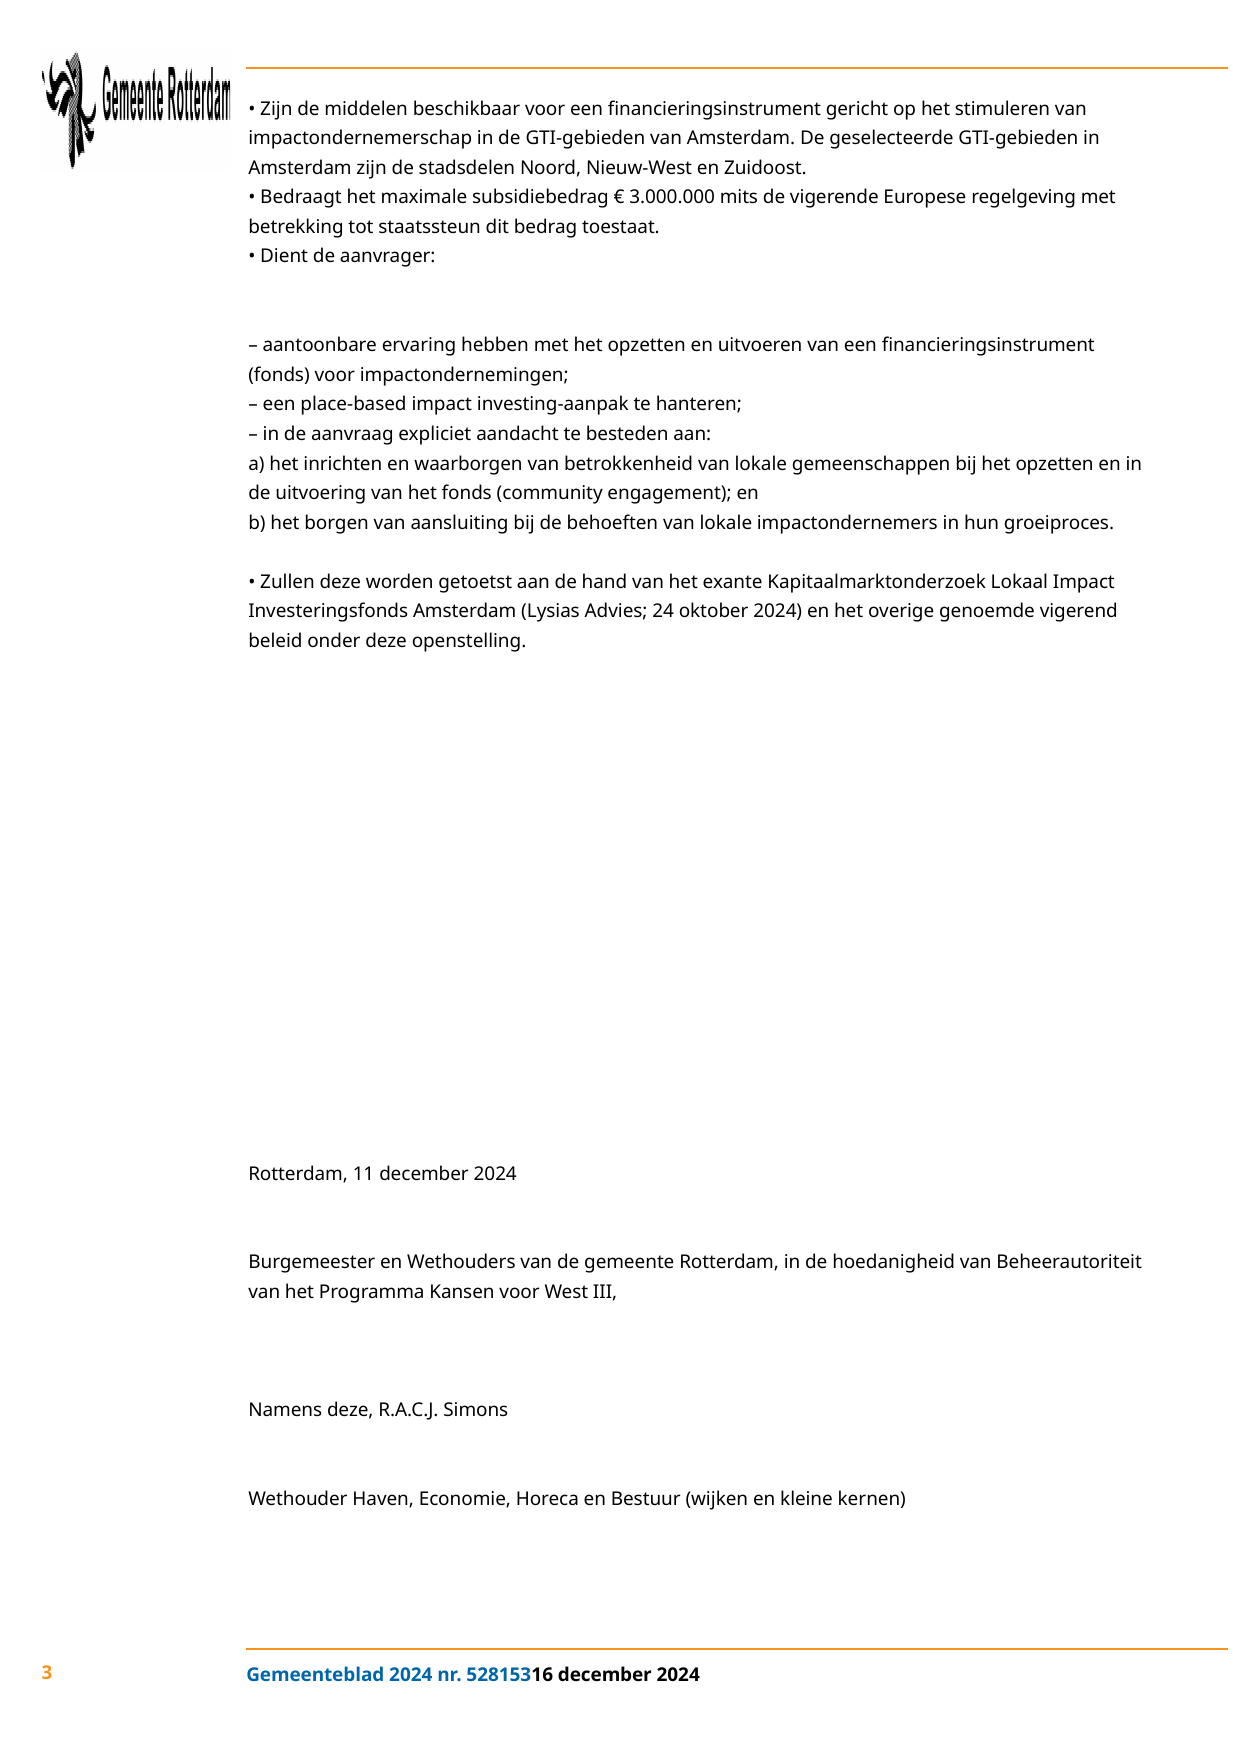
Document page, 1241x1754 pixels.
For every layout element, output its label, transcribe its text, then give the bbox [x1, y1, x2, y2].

text – in de aanvraag expliciet aandacht te besteden aan: [248, 420, 1152, 446]
text Wethouder Haven, Economie, Horeca en Bestuur (wijken en kleine kernen) [248, 1485, 1152, 1511]
text • Bedraagt het maximale subsidiebedrag € 3.000.000 mits de vigerende Europese regelgeving met betrekking tot staatssteun dit bedrag toestaat. [248, 183, 1152, 239]
text • Zullen deze worden getoetst aan de hand van het exante Kapitaalmarktonderzoek Lokaal Impact Investeringsfonds Amsterdam (Lysias Advies; 24 oktober 2024) en het overige genoemde vigerend beleid onder deze openstelling. [248, 568, 1152, 653]
text • Zijn de middelen beschikbaar voor een financieringsinstrument gericht op het stimuleren van impactondernemerschap in de GTI-gebieden van Amsterdam. De geselecteerde GTI-gebieden in Amsterdam zijn de stadsdelen Noord, Nieuw-West en Zuidoost. [248, 95, 1152, 180]
text Namens deze, R.A.C.J. Simons [248, 1396, 1152, 1422]
picture [41, 47, 231, 172]
text a) het inrichten en waarborgen van betrokkenheid van lokale gemeenschappen bij het opzetten en in de uitvoering van het fonds (community engagement); en [248, 450, 1152, 505]
text – aantoonbare ervaring hebben met het opzetten en uitvoeren van een financieringsinstrument (fonds) voor impactondernemingen; [248, 331, 1152, 387]
text Rotterdam, 11 december 2024 [248, 1160, 1152, 1186]
text b) het borgen van aansluiting bij de behoeften van lokale impactondernemers in hun groeiproces. [248, 509, 1152, 535]
text – een place-based impact investing-aanpak te hanteren; [248, 391, 1152, 416]
text • Dient de aanvrager: [248, 243, 1152, 268]
text Burgemeester en Wethouders van de gemeente Rotterdam, in de hoedanigheid van Beheerautoriteit van het Programma Kansen voor West III, [248, 1248, 1152, 1304]
